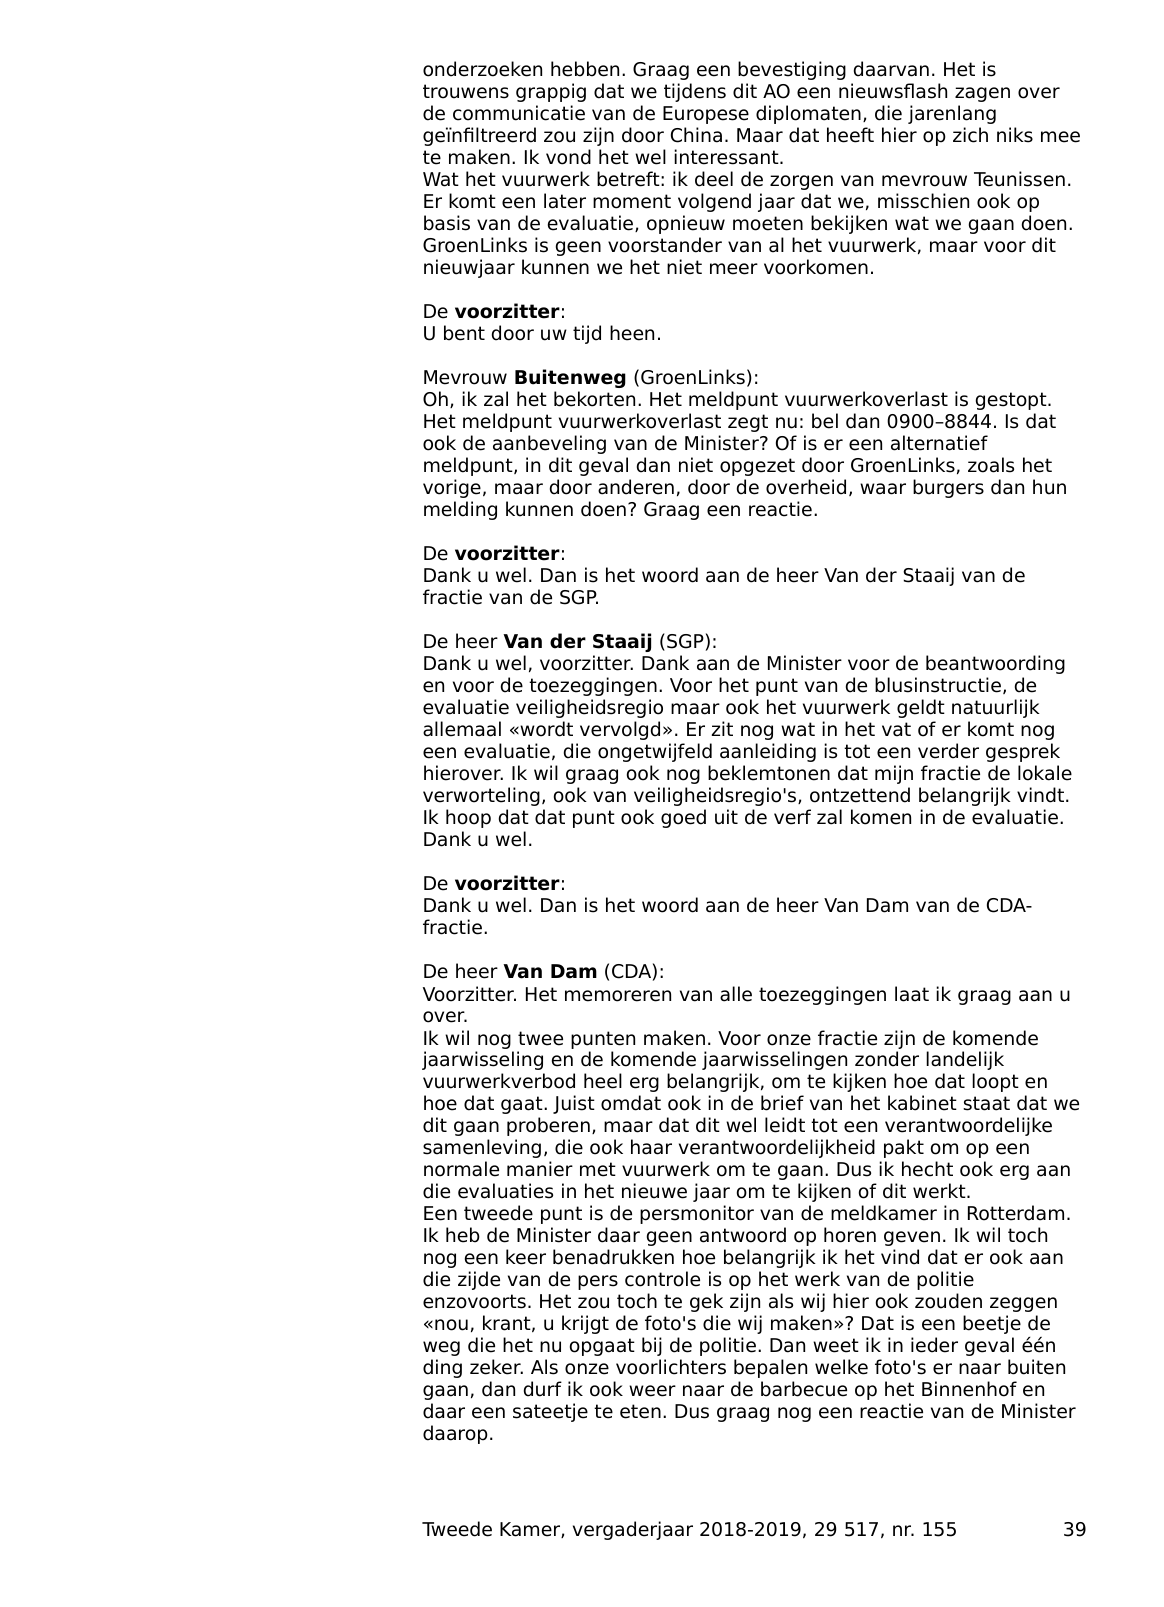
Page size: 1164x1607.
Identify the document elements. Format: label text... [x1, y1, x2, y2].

text De heer Van der Staaij (SGP): [422, 631, 1087, 653]
text Wat het vuurwerk betreft: ik deel de zorgen van mevrouw Teunissen. Er komt een later moment volgend jaar dat we, misschien ook op basis van de evaluatie, opnieuw moeten bekijken wat we gaan doen. GroenLinks is geen voorstander van al het vuurwerk, maar voor dit nieuwjaar kunnen we het niet meer voorkomen. [422, 169, 1087, 279]
text U bent door uw tijd heen. [422, 323, 1087, 345]
text onderzoeken hebben. Graag een bevestiging daarvan. Het is trouwens grappig dat we tijdens dit AO een nieuwsflash zagen over de communicatie van de Europese diplomaten, die jarenlang geïnfiltreerd zou zijn door China. Maar dat heeft hier op zich niks mee te maken. Ik vond het wel interessant. [422, 59, 1087, 169]
text Oh, ik zal het bekorten. Het meldpunt vuurwerkoverlast is gestopt. Het meldpunt vuurwerkoverlast zegt nu: bel dan 0900–8844. Is dat ook de aanbeveling van de Minister? Of is er een alternatief meldpunt, in dit geval dan niet opgezet door GroenLinks, zoals het vorige, maar door anderen, door de overheid, waar burgers dan hun melding kunnen doen? Graag een reactie. [422, 389, 1087, 521]
text Dank u wel. [422, 829, 1087, 851]
text Dank u wel, voorzitter. Dank aan de Minister voor de beantwoording en voor de toezeggingen. Voor het punt van de blusinstructie, de evaluatie veiligheidsregio maar ook het vuurwerk geldt natuurlijk allemaal «wordt vervolgd». Er zit nog wat in het vat of er komt nog een evaluatie, die ongetwijfeld aanleiding is tot een verder gesprek hierover. Ik wil graag ook nog beklemtonen dat mijn fractie de lokale verworteling, ook van veiligheidsregio's, ontzettend belangrijk vindt. Ik hoop dat dat punt ook goed uit de verf zal komen in de evaluatie. [422, 653, 1087, 829]
text De heer Van Dam (CDA): [422, 961, 1087, 983]
text De voorzitter: [422, 543, 1087, 565]
text Een tweede punt is de persmonitor van de meldkamer in Rotterdam. Ik heb de Minister daar geen antwoord op horen geven. Ik wil toch nog een keer benadrukken hoe belangrijk ik het vind dat er ook aan die zijde van de pers controle is op het werk van de politie enzovoorts. Het zou toch te gek zijn als wij hier ook zouden zeggen «nou, krant, u krijgt de foto's die wij maken»? Dat is een beetje de weg die het nu opgaat bij de politie. Dan weet ik in ieder geval één ding zeker. Als onze voorlichters bepalen welke foto's er naar buiten gaan, dan durf ik ook weer naar de barbecue op het Binnenhof en daar een sateetje te eten. Dus graag nog een reactie van de Minister daarop. [422, 1203, 1087, 1445]
text De voorzitter: [422, 873, 1087, 895]
text De voorzitter: [422, 301, 1087, 323]
text Ik wil nog twee punten maken. Voor onze fractie zijn de komende jaarwisseling en de komende jaarwisselingen zonder landelijk vuurwerkverbod heel erg belangrijk, om te kijken hoe dat loopt en hoe dat gaat. Juist omdat ook in de brief van het kabinet staat dat we dit gaan proberen, maar dat dit wel leidt tot een verantwoordelijke samenleving, die ook haar verantwoordelijkheid pakt om op een normale manier met vuurwerk om te gaan. Dus ik hecht ook erg aan die evaluaties in het nieuwe jaar om te kijken of dit werkt. [422, 1027, 1087, 1203]
text Mevrouw Buitenweg (GroenLinks): [422, 367, 1087, 389]
text Voorzitter. Het memoreren van alle toezeggingen laat ik graag aan u over. [422, 983, 1087, 1027]
text Dank u wel. Dan is het woord aan de heer Van der Staaij van de fractie van de SGP. [422, 565, 1087, 609]
text Dank u wel. Dan is het woord aan de heer Van Dam van de CDA-fractie. [422, 895, 1087, 939]
